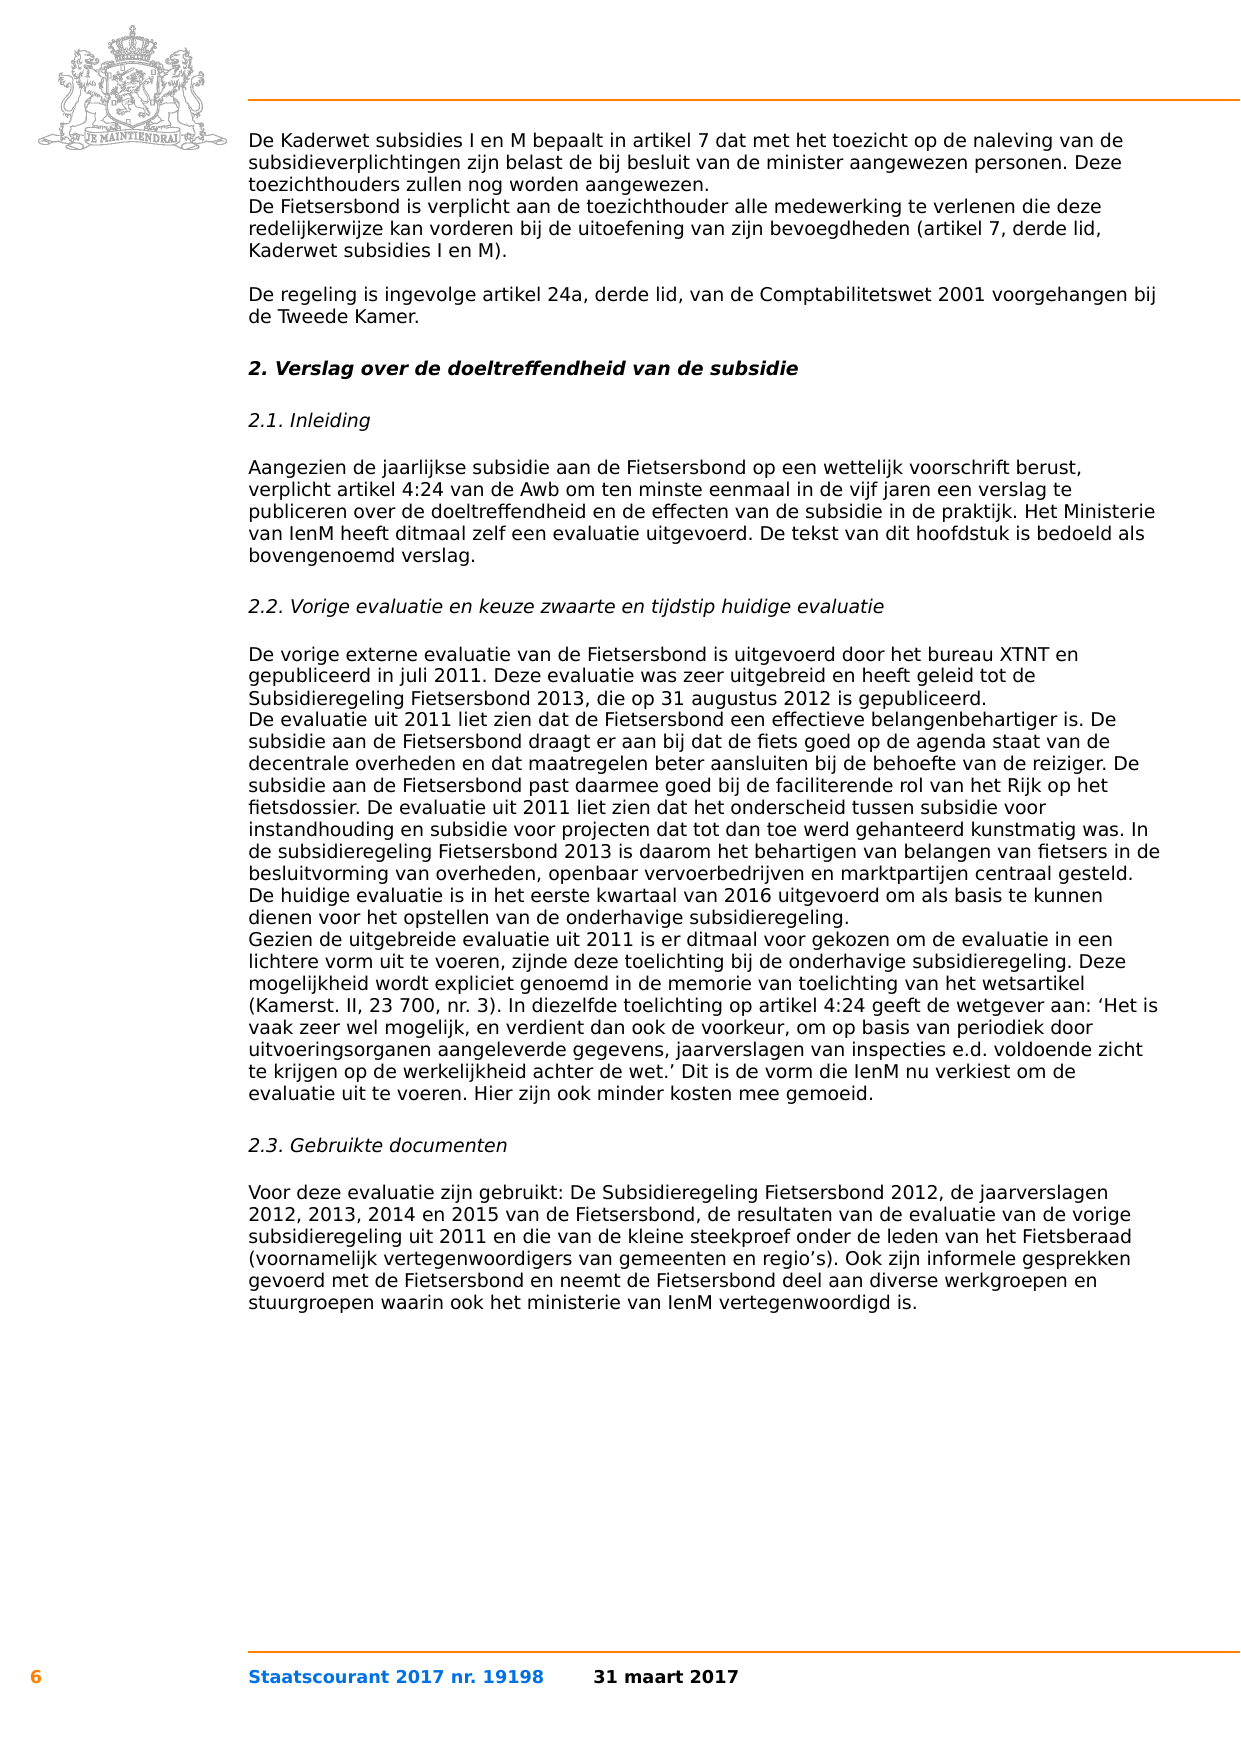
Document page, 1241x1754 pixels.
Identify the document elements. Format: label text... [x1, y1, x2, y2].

text De regeling is ingevolge artikel 24a, derde lid, van de Comptabilitetswet 2001 voorgehangen bij de Tweede Kamer. [248, 284, 1163, 328]
subtitle 2.2. Vorige evaluatie en keuze zwaarte en tijdstip huidige evaluatie [248, 596, 1163, 618]
text Aangezien de jaarlijkse subsidie aan de Fietsersbond op een wettelijk voorschrift berust, verplicht artikel 4:24 van de Awb om ten minste eenmaal in de vijf jaren een verslag te publiceren over de doeltreffendheid en de effecten van de subsidie in de praktijk. Het Ministerie van IenM heeft ditmaal zelf een evaluatie uitgevoerd. De tekst van dit hoofdstuk is bedoeld als bovengenoemd verslag. [248, 457, 1163, 566]
text De vorige externe evaluatie van de Fietsersbond is uitgevoerd door het bureau XTNT en gepubliceerd in juli 2011. Deze evaluatie was zeer uitgebreid en heeft geleid tot de Subsidieregeling Fietsersbond 2013, die op 31 augustus 2012 is gepubliceerd. [248, 643, 1163, 709]
subtitle 2. Verslag over de doeltreffendheid van de subsidie [248, 358, 1163, 379]
subtitle 2.1. Inleiding [248, 409, 1163, 432]
text De evaluatie uit 2011 liet zien dat de Fietsersbond een effectieve belangenbehartiger is. De subsidie aan de Fietsersbond draagt er aan bij dat de fiets goed op de agenda staat van de decentrale overheden en dat maatregelen beter aansluiten bij de behoefte van de reiziger. De subsidie aan de Fietsersbond past daarmee goed bij de faciliterende rol van het Rijk op het fietsdossier. De evaluatie uit 2011 liet zien dat het onderscheid tussen subsidie voor instandhouding en subsidie voor projecten dat tot dan toe werd gehanteerd kunstmatig was. In de subsidieregeling Fietsersbond 2013 is daarom het behartigen van belangen van fietsers in de besluitvorming van overheden, openbaar vervoerbedrijven en marktpartijen centraal gesteld. [248, 709, 1163, 885]
text De Kaderwet subsidies I en M bepaalt in artikel 7 dat met het toezicht op de naleving van de subsidieverplichtingen zijn belast de bij besluit van de minister aangewezen personen. Deze toezichthouders zullen nog worden aangewezen. [248, 130, 1163, 196]
text Gezien de uitgebreide evaluatie uit 2011 is er ditmaal voor gekozen om de evaluatie in een lichtere vorm uit te voeren, zijnde deze toelichting bij de onderhavige subsidieregeling. Deze mogelijkheid wordt expliciet genoemd in de memorie van toelichting van het wetsartikel (Kamerst. II, 23 700, nr. 3). In diezelfde toelichting op artikel 4:24 geeft de wetgever aan: ‘Het is vaak zeer wel mogelijk, en verdient dan ook de voorkeur, om op basis van periodiek door uitvoeringsorganen aangeleverde gegevens, jaarverslagen van inspecties e.d. voldoende zicht te krijgen op de werkelijkheid achter de wet.’ Dit is de vorm die IenM nu verkiest om de evaluatie uit te voeren. Hier zijn ook minder kosten mee gemoeid. [248, 929, 1163, 1105]
text De Fietsersbond is verplicht aan de toezichthouder alle medewerking te verlenen die deze redelijkerwijze kan vorderen bij de uitoefening van zijn bevoegdheden (artikel 7, derde lid, Kaderwet subsidies I en M). [248, 196, 1163, 262]
picture [38, 25, 227, 150]
text De huidige evaluatie is in het eerste kwartaal van 2016 uitgevoerd om als basis te kunnen dienen voor het opstellen van de onderhavige subsidieregeling. [248, 885, 1163, 929]
subtitle 2.3. Gebruikte documenten [248, 1135, 1163, 1157]
text Voor deze evaluatie zijn gebruikt: De Subsidieregeling Fietsersbond 2012, de jaarverslagen 2012, 2013, 2014 en 2015 van de Fietsersbond, de resultaten van de evaluatie van de vorige subsidieregeling uit 2011 en die van de kleine steekproef onder de leden van het Fietsberaad (voornamelijk vertegenwoordigers van gemeenten en regio’s). Ook zijn informele gesprekken gevoerd met de Fietsersbond en neemt de Fietsersbond deel aan diverse werkgroepen en stuurgroepen waarin ook het ministerie van IenM vertegenwoordigd is. [248, 1182, 1163, 1314]
